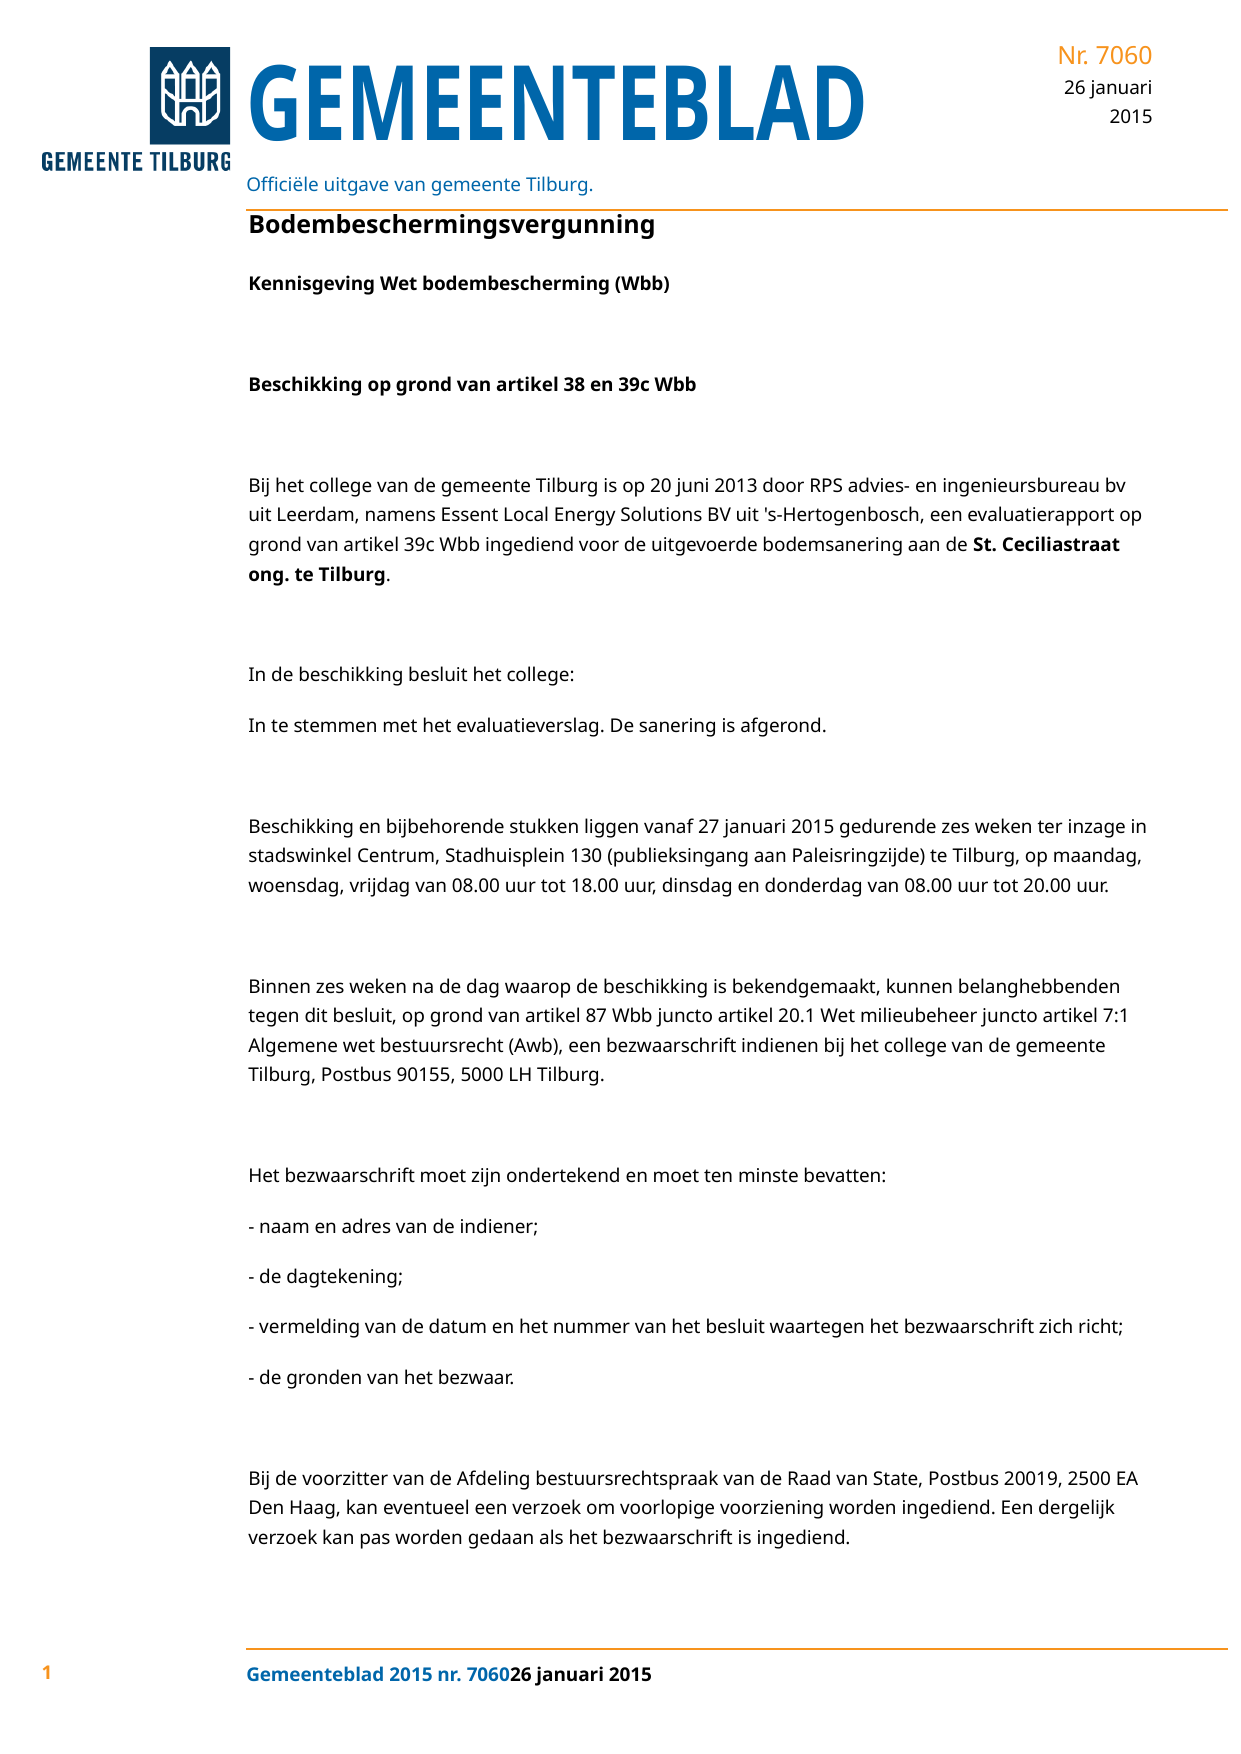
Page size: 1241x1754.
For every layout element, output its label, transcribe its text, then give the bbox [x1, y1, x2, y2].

text Bodembeschermingsvergunning [248, 211, 1152, 241]
text Binnen zes weken na de dag waarop de beschikking is bekendgemaakt, kunnen belanghebbenden tegen dit besluit, op grond van artikel 87 Wbb juncto artikel 20.1 Wet milieubeheer juncto artikel 7:1 Algemene wet bestuursrecht (Awb), een bezwaarschrift indienen bij het college van de gemeente Tilburg, Postbus 90155, 5000 LH Tilburg. [248, 973, 1152, 1087]
text In de beschikking besluit het college: [248, 662, 1152, 687]
text In te stemmen met het evaluatieverslag. De sanering is afgerond. [248, 712, 1152, 738]
text Kennisgeving Wet bodembescherming (Wbb) [248, 270, 1152, 296]
text - vermelding van de datum en het nummer van het besluit waartegen het bezwaarschrift zich richt; [248, 1314, 1152, 1339]
text Beschikking op grond van artikel 38 en 39c Wbb [248, 371, 1152, 397]
text - de gronden van het bezwaar. [248, 1364, 1152, 1390]
text Bij de voorzitter van de Afdeling bestuursrechtspraak van de Raad van State, Postbus 20019, 2500 EA Den Haag, kan eventueel een verzoek om voorlopige voorziening worden ingediend. Een dergelijk verzoek kan pas worden gedaan als het bezwaarschrift is ingediend. [248, 1465, 1152, 1550]
picture [41, 47, 231, 172]
text - naam en adres van de indiener; [248, 1213, 1152, 1238]
text - de dagtekening; [248, 1263, 1152, 1289]
text Bij het college van de gemeente Tilburg is op 20 juni 2013 door RPS advies- en ingenieursbureau bv uit Leerdam, namens Essent Local Energy Solutions BV uit 's-Hertogenbosch, een evaluatierapport op grond van artikel 39c Wbb ingediend voor de uitgevoerde bodemsanering aan de St. Ceciliastraat ong. te Tilburg. [248, 472, 1152, 586]
text Beschikking en bijbehorende stukken liggen vanaf 27 januari 2015 gedurende zes weken ter inzage in stadswinkel Centrum, Stadhuisplein 130 (publieksingang aan Paleisringzijde) te Tilburg, op maandag, woensdag, vrijdag van 08.00 uur tot 18.00 uur, dinsdag en donderdag van 08.00 uur tot 20.00 uur. [248, 813, 1152, 898]
text Het bezwaarschrift moet zijn ondertekend en moet ten minste bevatten: [248, 1162, 1152, 1188]
